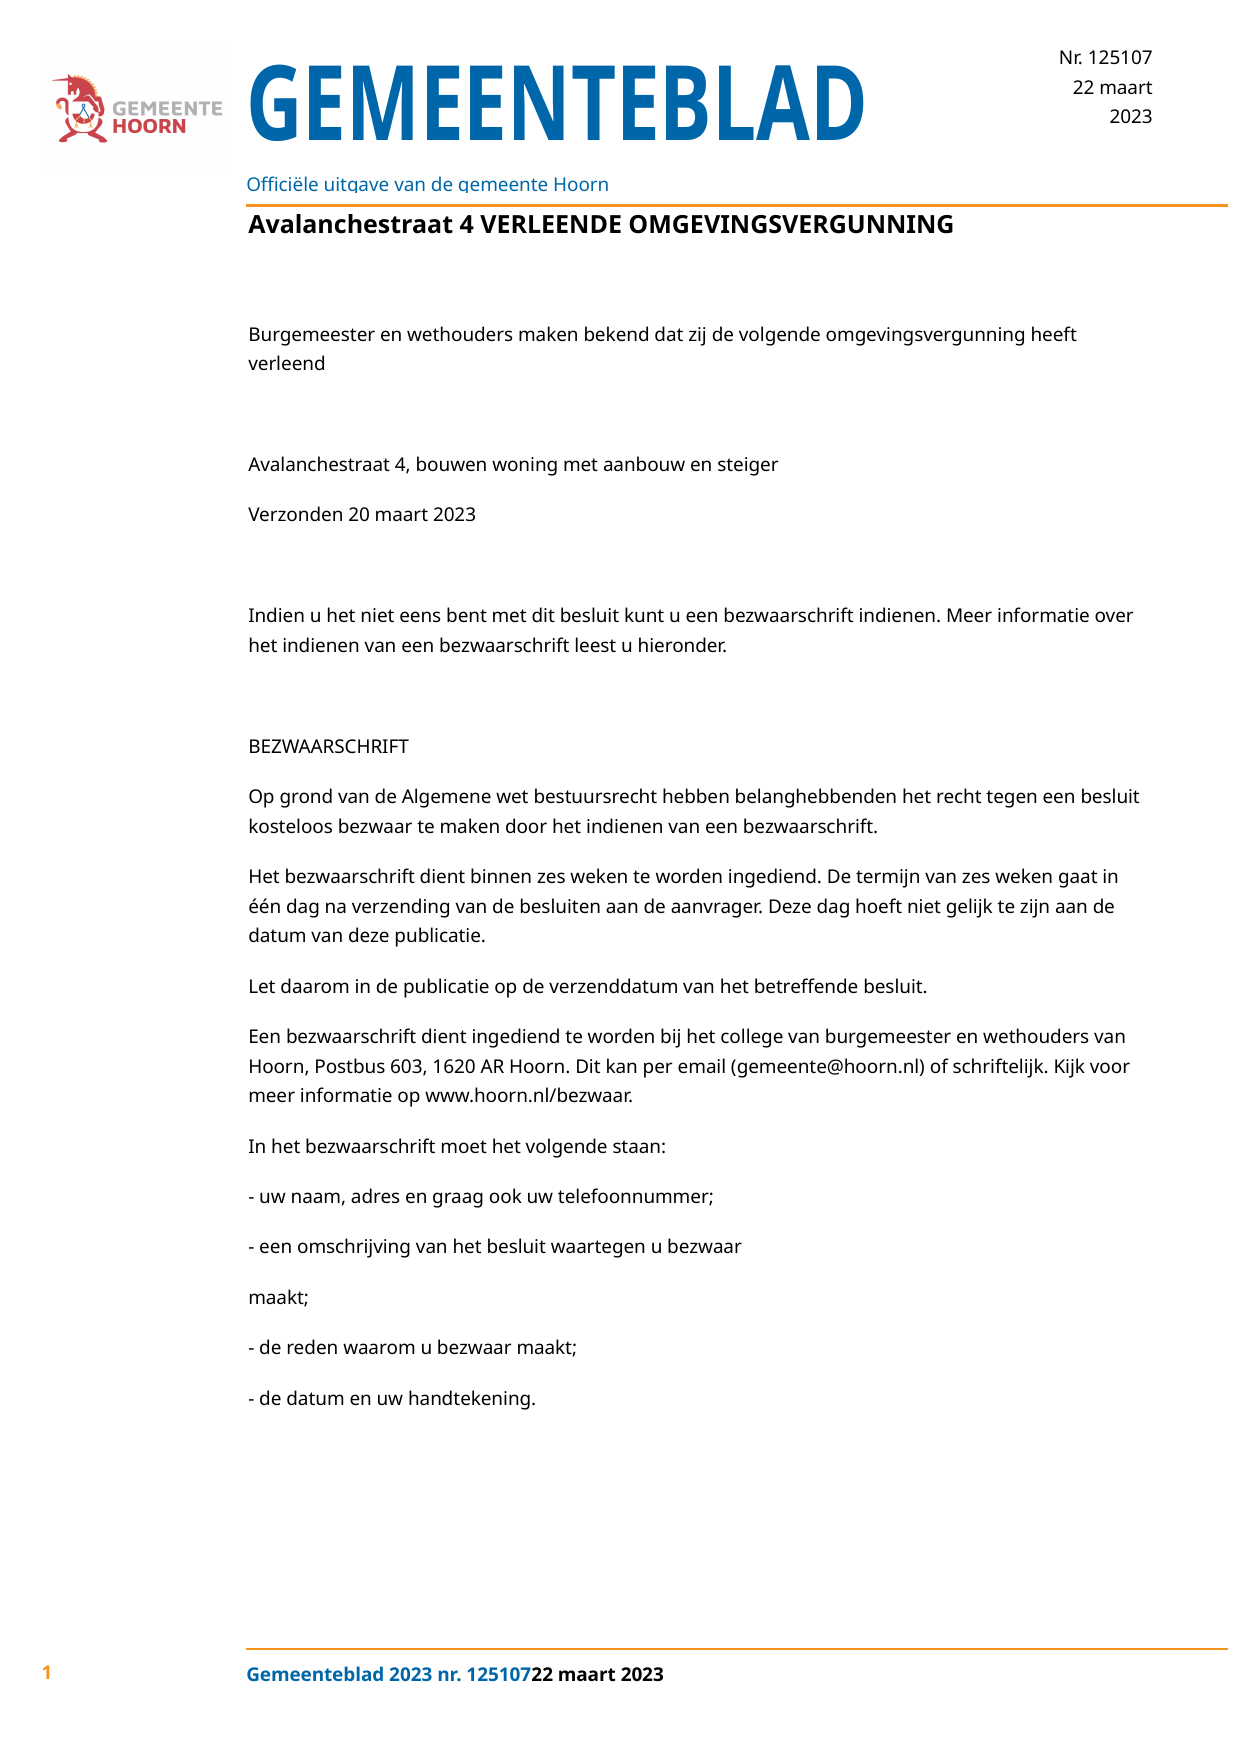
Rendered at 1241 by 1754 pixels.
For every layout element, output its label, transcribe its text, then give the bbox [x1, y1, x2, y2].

text Op grond van de Algemene wet bestuursrecht hebben belanghebbenden het recht tegen een besluit kosteloos bezwaar te maken door het indienen van een bezwaarschrift. [248, 783, 1152, 838]
text Avalanchestraat 4 VERLEENDE OMGEVINGSVERGUNNING [248, 207, 1152, 241]
picture [41, 47, 231, 172]
text Een bezwaarschrift dient ingediend te worden bij het college van burgemeester en wethouders van Hoorn, Postbus 603, 1620 AR Hoorn. Dit kan per email (gemeente@hoorn.nl) of schriftelijk. Kijk voor meer informatie op www.hoorn.nl/bezwaar. [248, 1023, 1152, 1108]
text Verzonden 20 maart 2023 [248, 502, 1152, 527]
text - de reden waarom u bezwaar maakt; [248, 1334, 1152, 1360]
text - uw naam, adres en graag ook uw telefoonnummer; [248, 1183, 1152, 1209]
text - een omschrijving van het besluit waartegen u bezwaar [248, 1234, 1152, 1259]
text In het bezwaarschrift moet het volgende staan: [248, 1133, 1152, 1158]
text Burgemeester en wethouders maken bekend dat zij de volgende omgevingsvergunning heeft verleend [248, 321, 1152, 376]
text - de datum en uw handtekening. [248, 1385, 1152, 1411]
text maakt; [248, 1284, 1152, 1310]
text BEZWAARSCHRIFT [248, 733, 1152, 758]
text Let daarom in de publicatie op de verzenddatum van het betreffende besluit. [248, 973, 1152, 998]
text Het bezwaarschrift dient binnen zes weken te worden ingediend. De termijn van zes weken gaat in één dag na verzending van de besluiten aan de aanvrager. Deze dag hoeft niet gelijk te zijn aan de datum van deze publicatie. [248, 863, 1152, 948]
text Indien u het niet eens bent met dit besluit kunt u een bezwaarschrift indienen. Meer informatie over het indienen van een bezwaarschrift leest u hieronder. [248, 602, 1152, 658]
text Avalanchestraat 4, bouwen woning met aanbouw en steiger [248, 451, 1152, 477]
